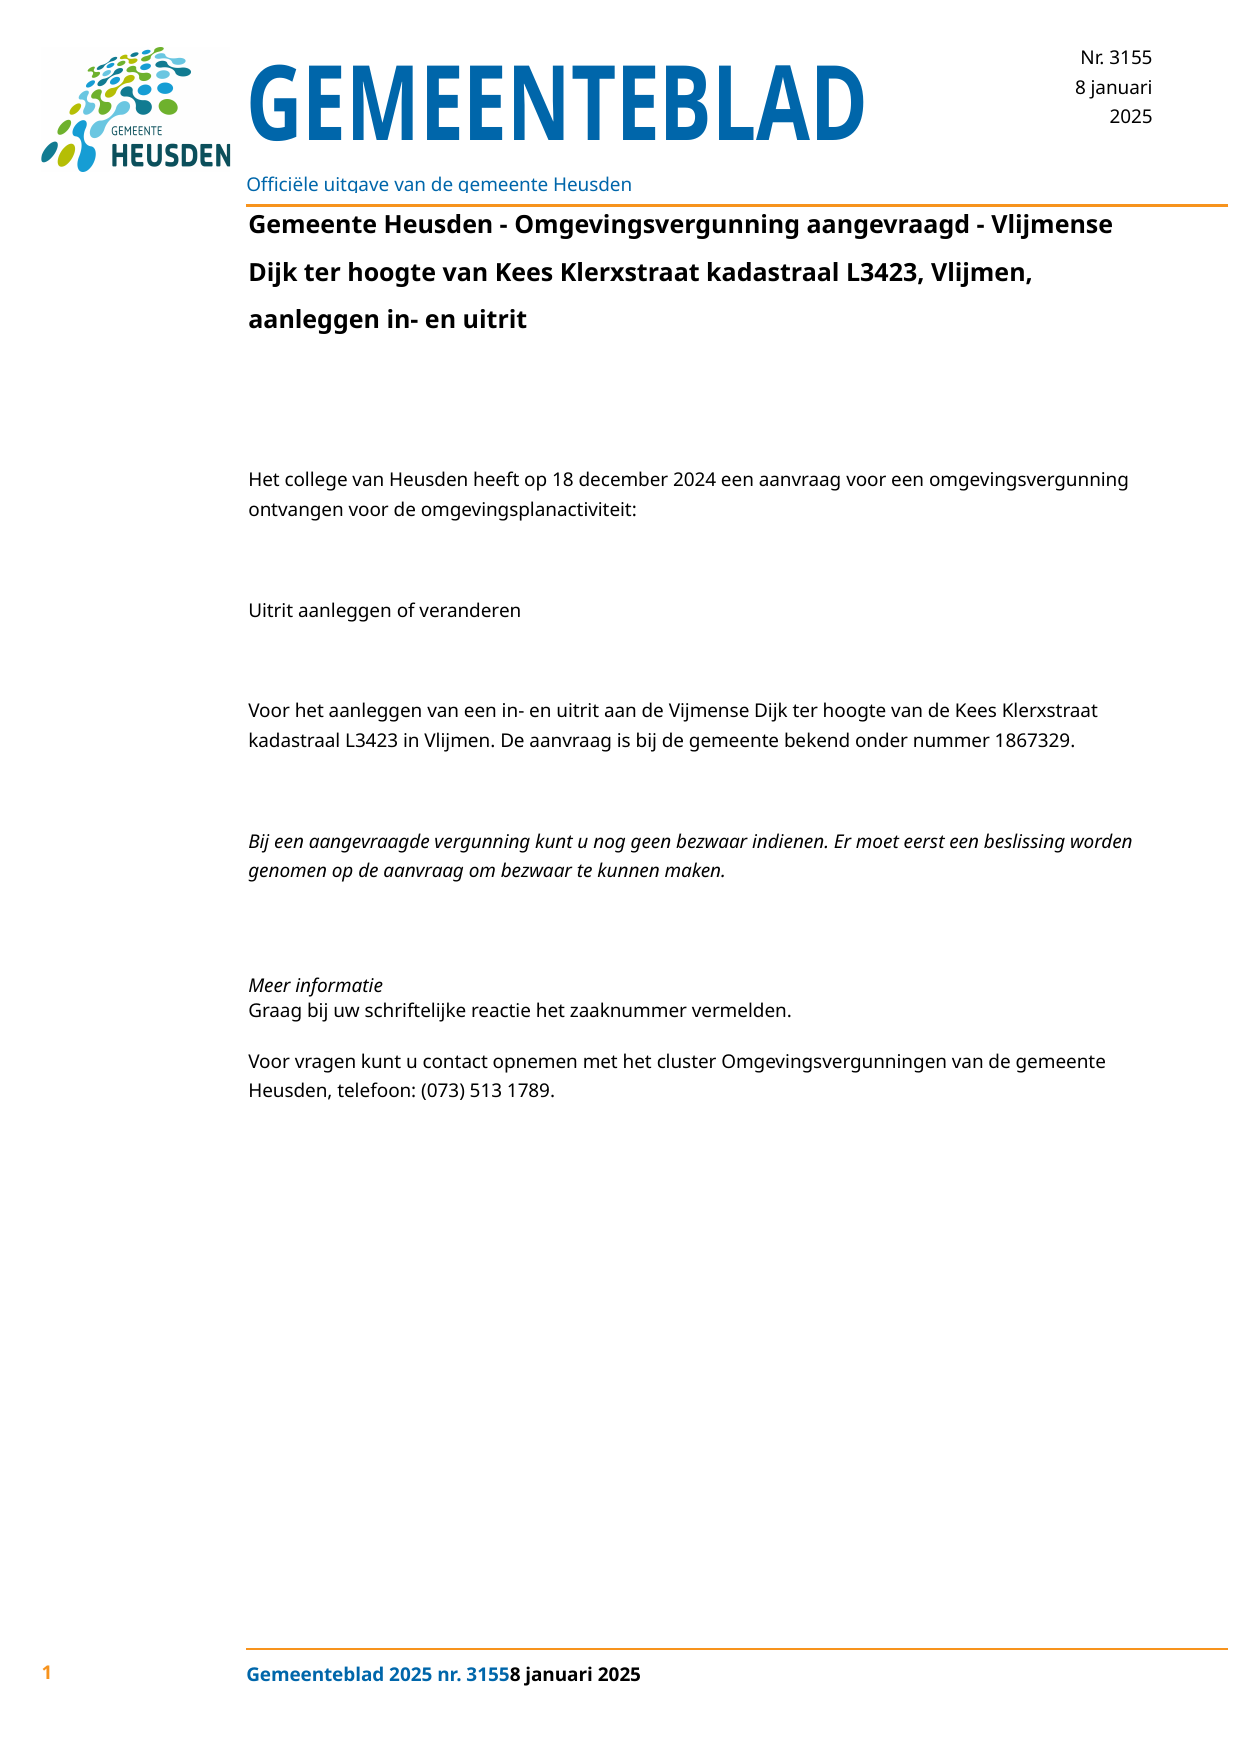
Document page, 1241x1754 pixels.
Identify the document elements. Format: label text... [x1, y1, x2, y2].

text Het college van Heusden heeft op 18 december 2024 een aanvraag voor een omgevingsvergunning ontvangen voor de omgevingsplanactiviteit: [248, 466, 1152, 522]
text Bij een aangevraagde vergunning kunt u nog geen bezwaar indienen. Er moet eerst een beslissing worden genomen op de aanvraag om bezwaar te kunnen maken. [248, 828, 1152, 883]
text Gemeente Heusden - Omgevingsvergunning aangevraagd - Vlijmense Dijk ter hoogte van Kees Klerxstraat kadastraal L3423, Vlijmen, aanleggen in- en uitrit [248, 207, 1152, 336]
text Voor vragen kunt u contact opnemen met het cluster Omgevingsvergunningen van de gemeente Heusden, telefoon: (073) 513 1789. [248, 1048, 1152, 1103]
text Graag bij uw schriftelijke reactie het zaaknummer vermelden. [248, 998, 1152, 1023]
text Uitrit aanleggen of veranderen [248, 597, 1152, 622]
text Voor het aanleggen van een in- en uitrit aan de Vijmense Dijk ter hoogte van de Kees Klerxstraat kadastraal L3423 in Vlijmen. De aanvraag is bij de gemeente bekend onder nummer 1867329. [248, 698, 1152, 753]
text Meer informatie [248, 972, 1152, 998]
picture [41, 47, 231, 172]
